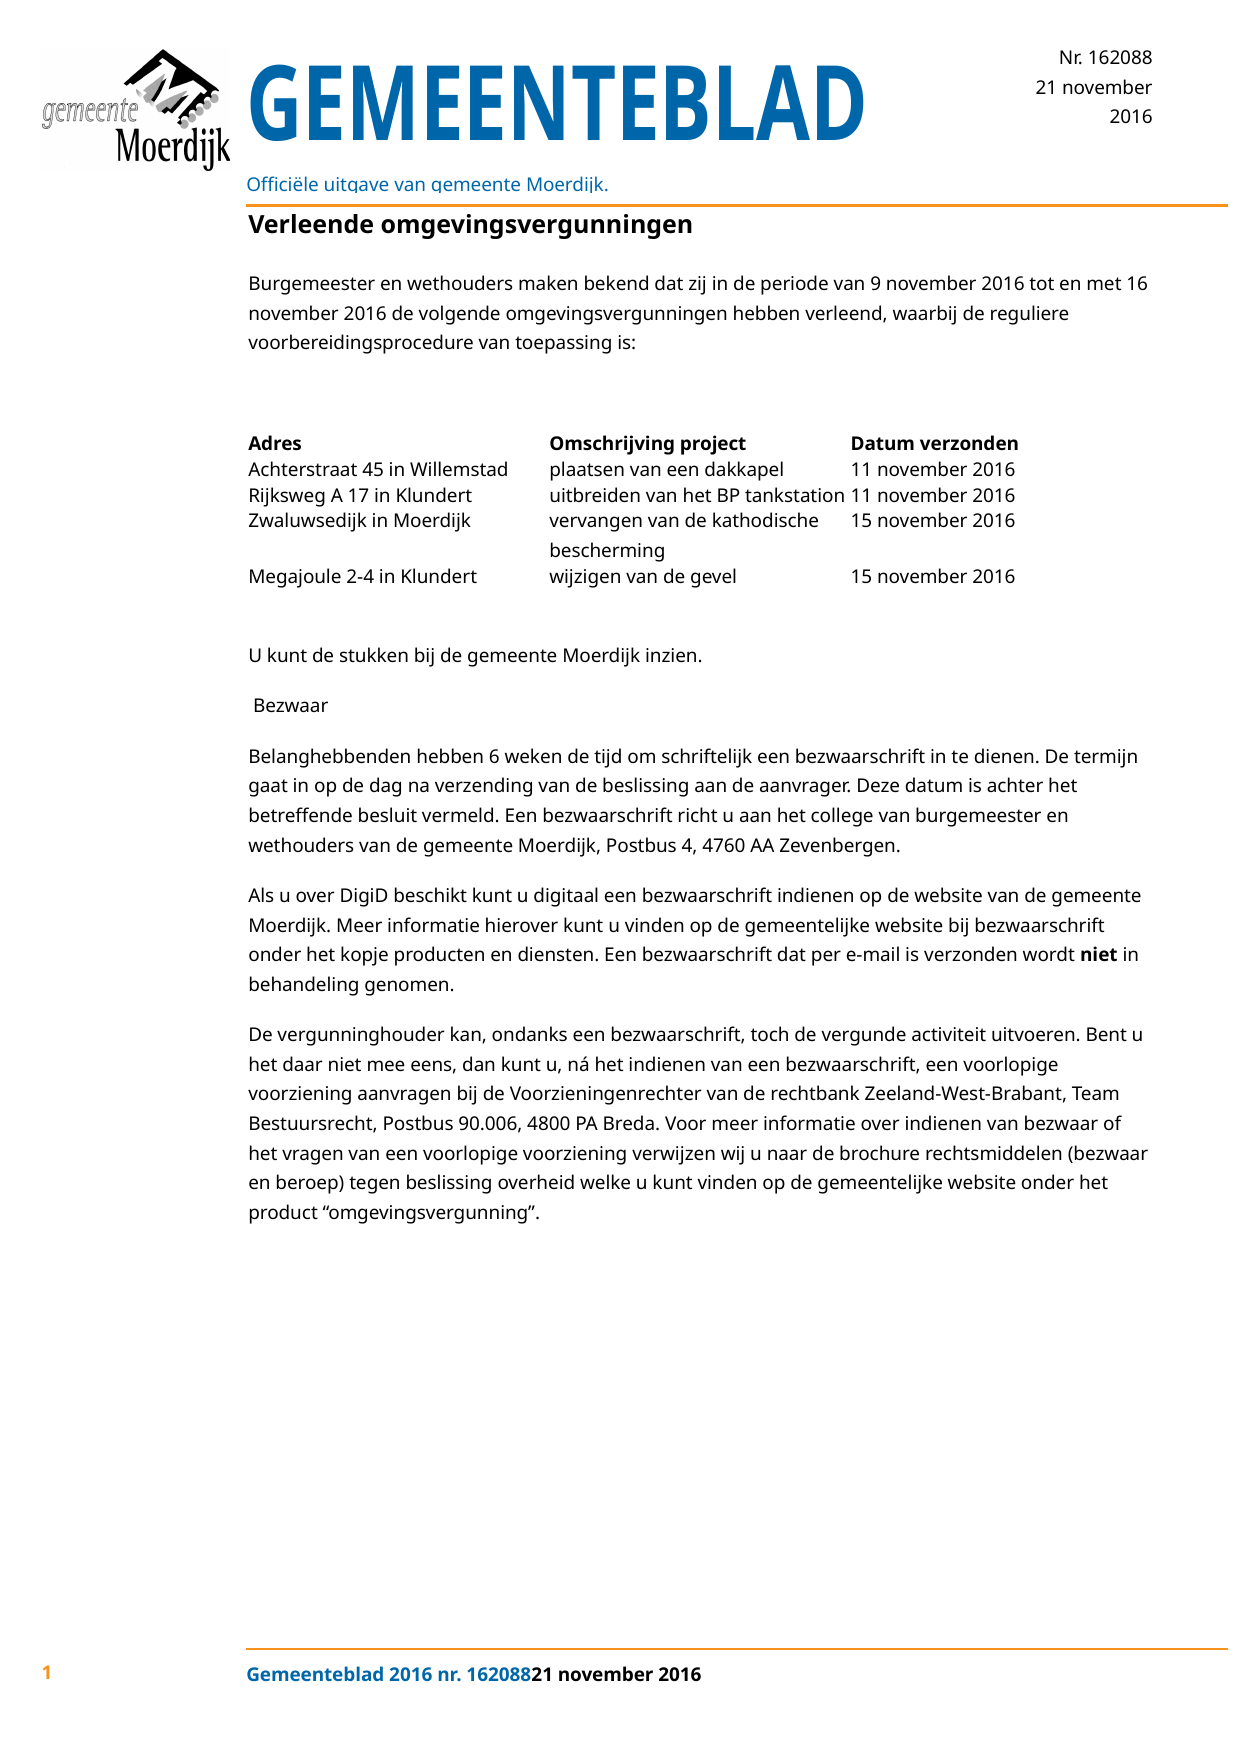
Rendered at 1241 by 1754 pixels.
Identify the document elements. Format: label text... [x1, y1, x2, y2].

table_cell wijzigen van de gevel [549, 563, 850, 589]
text De vergunninghouder kan, ondanks een bezwaarschrift, toch de vergunde activiteit uitvoeren. Bent u het daar niet mee eens, dan kunt u, ná het indienen van een bezwaarschrift, een voorlopige voorziening aanvragen bij de Voorzieningenrechter van de rechtbank Zeeland-West-Brabant, Team Bestuursrecht, Postbus 90.006, 4800 PA Breda. Voor meer informatie over indienen van bezwaar of het vragen van een voorlopige voorziening verwijzen wij u naar de brochure rechtsmiddelen (bezwaar en beroep) tegen beslissing overheid welke u kunt vinden op de gemeentelijke website onder het product “omgevingsvergunning”. [248, 1021, 1152, 1225]
table_cell Megajoule 2-4 in Klundert [248, 563, 549, 589]
table_cell plaatsen van een dakkapel [549, 456, 850, 482]
table_cell Rijksweg A 17 in Klundert [248, 482, 549, 508]
picture [41, 47, 231, 172]
text Verleende omgevingsvergunningen [248, 207, 1152, 241]
table_cell 11 november 2016 [850, 482, 1152, 508]
table_cell uitbreiden van het BP tankstation [549, 482, 850, 508]
table_cell 15 november 2016 [850, 508, 1152, 563]
table_cell vervangen van de kathodische bescherming [549, 508, 850, 563]
table_header Datum verzonden [850, 430, 1152, 456]
table_cell 11 november 2016 [850, 456, 1152, 482]
text Belanghebbenden hebben 6 weken de tijd om schriftelijk een bezwaarschrift in te dienen. De termijn gaat in op de dag na verzending van de beslissing aan de aanvrager. Deze datum is achter het betreffende besluit vermeld. Een bezwaarschrift richt u aan het college van burgemeester en wethouders van de gemeente Moerdijk, Postbus 4, 4760 AA Zevenbergen. [248, 743, 1152, 858]
text Bezwaar [248, 693, 1152, 718]
table_header Adres [248, 430, 549, 456]
table_cell Zwaluwsedijk in Moerdijk [248, 508, 549, 563]
table_header Omschrijving project [549, 430, 850, 456]
table_cell Achterstraat 45 in Willemstad [248, 456, 549, 482]
text U kunt de stukken bij de gemeente Moerdijk inzien. [248, 642, 1152, 668]
table_cell 15 november 2016 [850, 563, 1152, 589]
text Burgemeester en wethouders maken bekend dat zij in de periode van 9 november 2016 tot en met 16 november 2016 de volgende omgevingsvergunningen hebben verleend, waarbij de reguliere voorbereidingsprocedure van toepassing is: [248, 270, 1152, 355]
text Als u over DigiD beschikt kunt u digitaal een bezwaarschrift indienen op de website van de gemeente Moerdijk. Meer informatie hierover kunt u vinden op de gemeentelijke website bij bezwaarschrift onder het kopje producten en diensten. Een bezwaarschrift dat per e-mail is verzonden wordt niet in behandeling genomen. [248, 882, 1152, 997]
